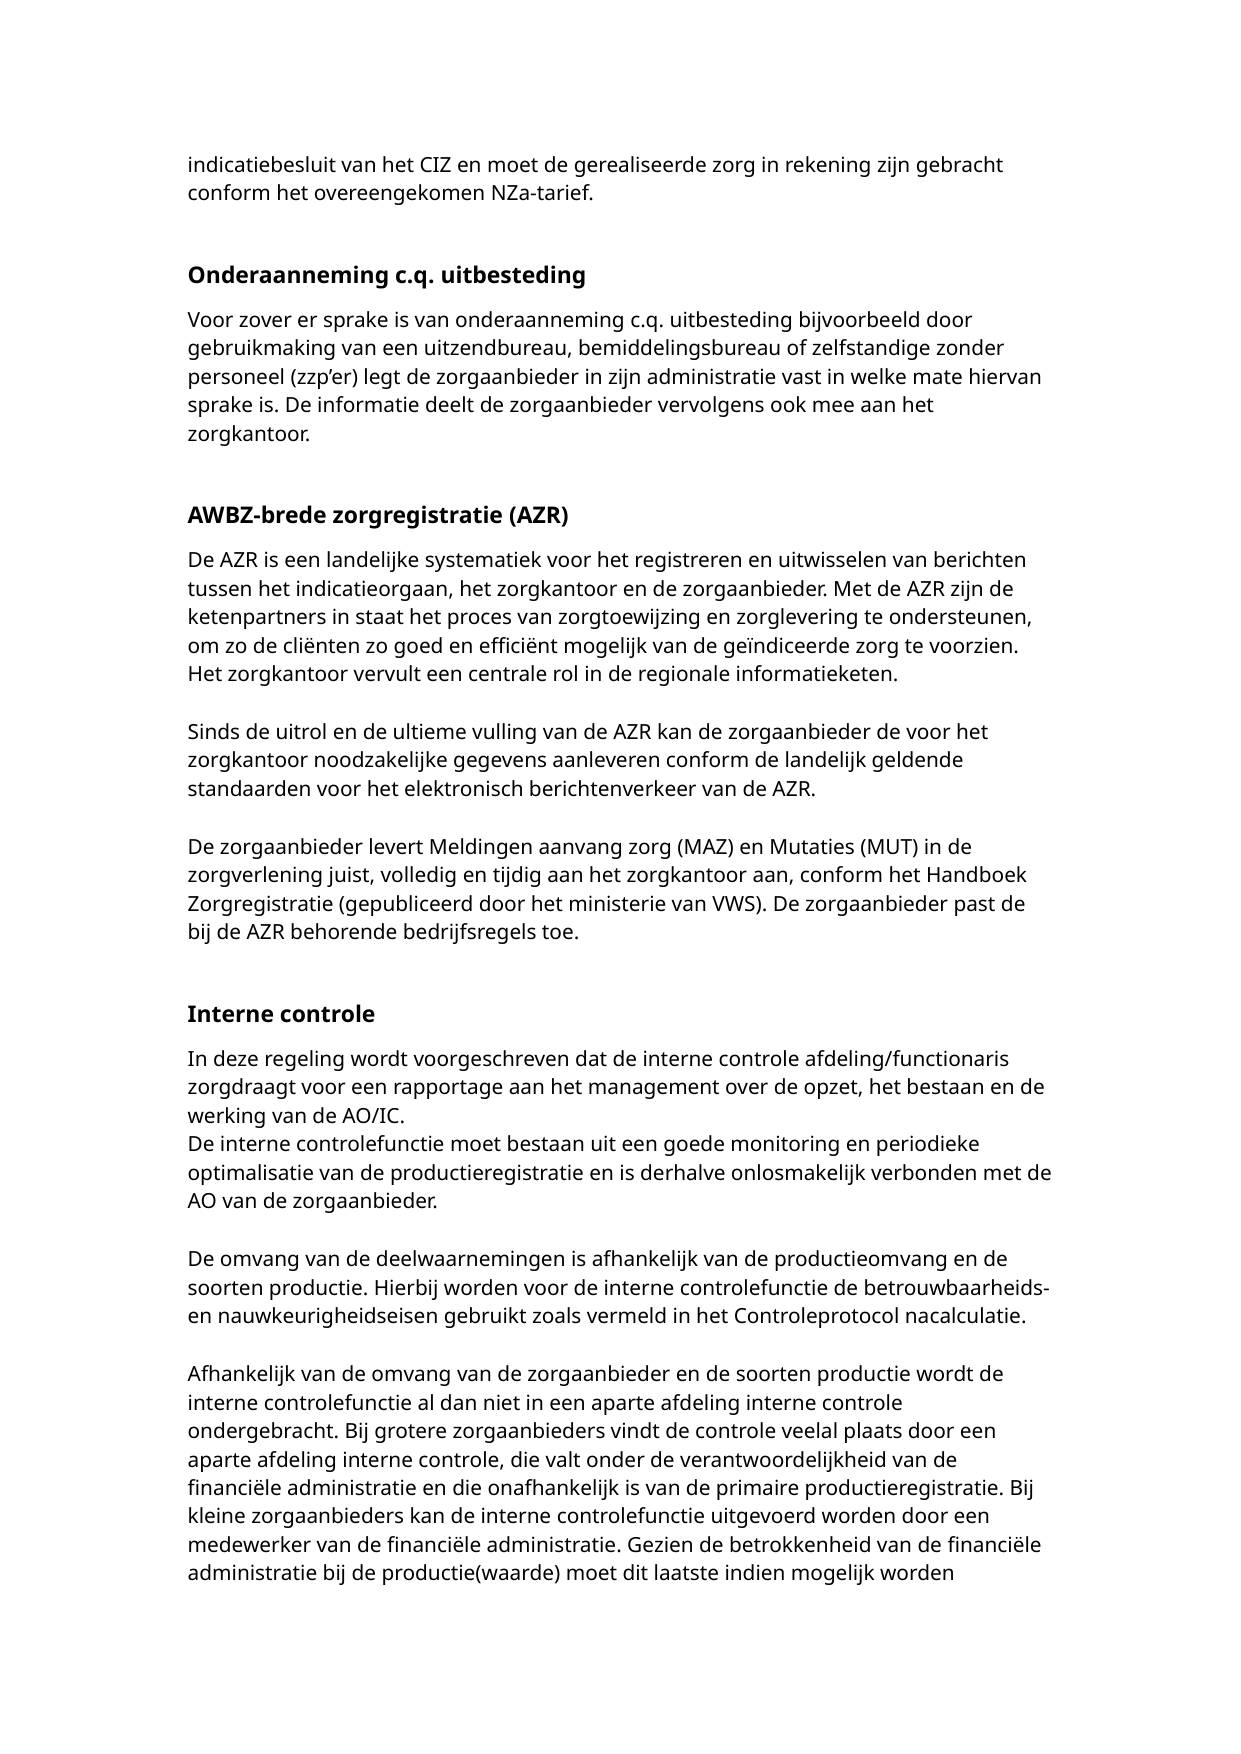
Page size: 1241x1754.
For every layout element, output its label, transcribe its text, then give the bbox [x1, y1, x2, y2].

text De interne controlefunctie moet bestaan uit een goede monitoring en periodieke optimalisatie van de productieregistratie en is derhalve onlosmakelijk verbonden met de AO van de zorgaanbieder. [187, 1129, 1053, 1214]
text De AZR is een landelijke systematiek voor het registreren en uitwisselen van berichten tussen het indicatieorgaan, het zorgkantoor en de zorgaanbieder. Met de AZR zijn de ketenpartners in staat het proces van zorgtoewijzing en zorglevering te ondersteunen, om zo de cliënten zo goed en efficiënt mogelijk van de geïndiceerde zorg te voorzien. Het zorgkantoor vervult een centrale rol in de regionale informatieketen. [187, 546, 1053, 688]
subtitle Onderaanneming c.q. uitbesteding [187, 259, 1053, 290]
text De omvang van de deelwaarnemingen is afhankelijk van de productieomvang en de soorten productie. Hierbij worden voor de interne controlefunctie de betrouwbaarheids- en nauwkeurigheidseisen gebruikt zoals vermeld in het Controleprotocol nacalculatie. [187, 1244, 1053, 1330]
text indicatiebesluit van het CIZ en moet de gerealiseerde zorg in rekening zijn gebracht conform het overeengekomen NZa-tarief. [187, 150, 1053, 207]
text Afhankelijk van de omvang van de zorgaanbieder en de soorten productie wordt de interne controlefunctie al dan niet in een aparte afdeling interne controle ondergebracht. Bij grotere zorgaanbieders vindt de controle veelal plaats door een aparte afdeling interne controle, die valt onder de verantwoordelijkheid van de financiële administratie en die onafhankelijk is van de primaire productieregistratie. Bij kleine zorgaanbieders kan de interne controlefunctie uitgevoerd worden door een medewerker van de financiële administratie. Gezien de betrokkenheid van de financiële administratie bij de productie(waarde) moet dit laatste indien mogelijk worden [187, 1359, 1053, 1587]
text In deze regeling wordt voorgeschreven dat de interne controle afdeling/functionaris zorgdraagt voor een rapportage aan het management over de opzet, het bestaan en de werking van de AO/IC. [187, 1044, 1053, 1129]
text Sinds de uitrol en de ultieme vulling van de AZR kan de zorgaanbieder de voor het zorgkantoor noodzakelijke gegevens aanleveren conform de landelijk geldende standaarden voor het elektronisch berichtenverkeer van de AZR. [187, 717, 1053, 802]
text Voor zover er sprake is van onderaanneming c.q. uitbesteding bijvoorbeeld door gebruikmaking van een uitzendbureau, bemiddelingsbureau of zelfstandige zonder personeel (zzp’er) legt de zorgaanbieder in zijn administratie vast in welke mate hiervan sprake is. De informatie deelt de zorgaanbieder vervolgens ook mee aan het zorgkantoor. [187, 305, 1053, 447]
subtitle Interne controle [187, 998, 1053, 1029]
subtitle AWBZ-brede zorgregistratie (AZR) [187, 499, 1053, 531]
text De zorgaanbieder levert Meldingen aanvang zorg (MAZ) en Mutaties (MUT) in de zorgverlening juist, volledig en tijdig aan het zorgkantoor aan, conform het Handboek Zorgregistratie (gepubliceerd door het ministerie van VWS). De zorgaanbieder past de bij de AZR behorende bedrijfsregels toe. [187, 832, 1053, 946]
